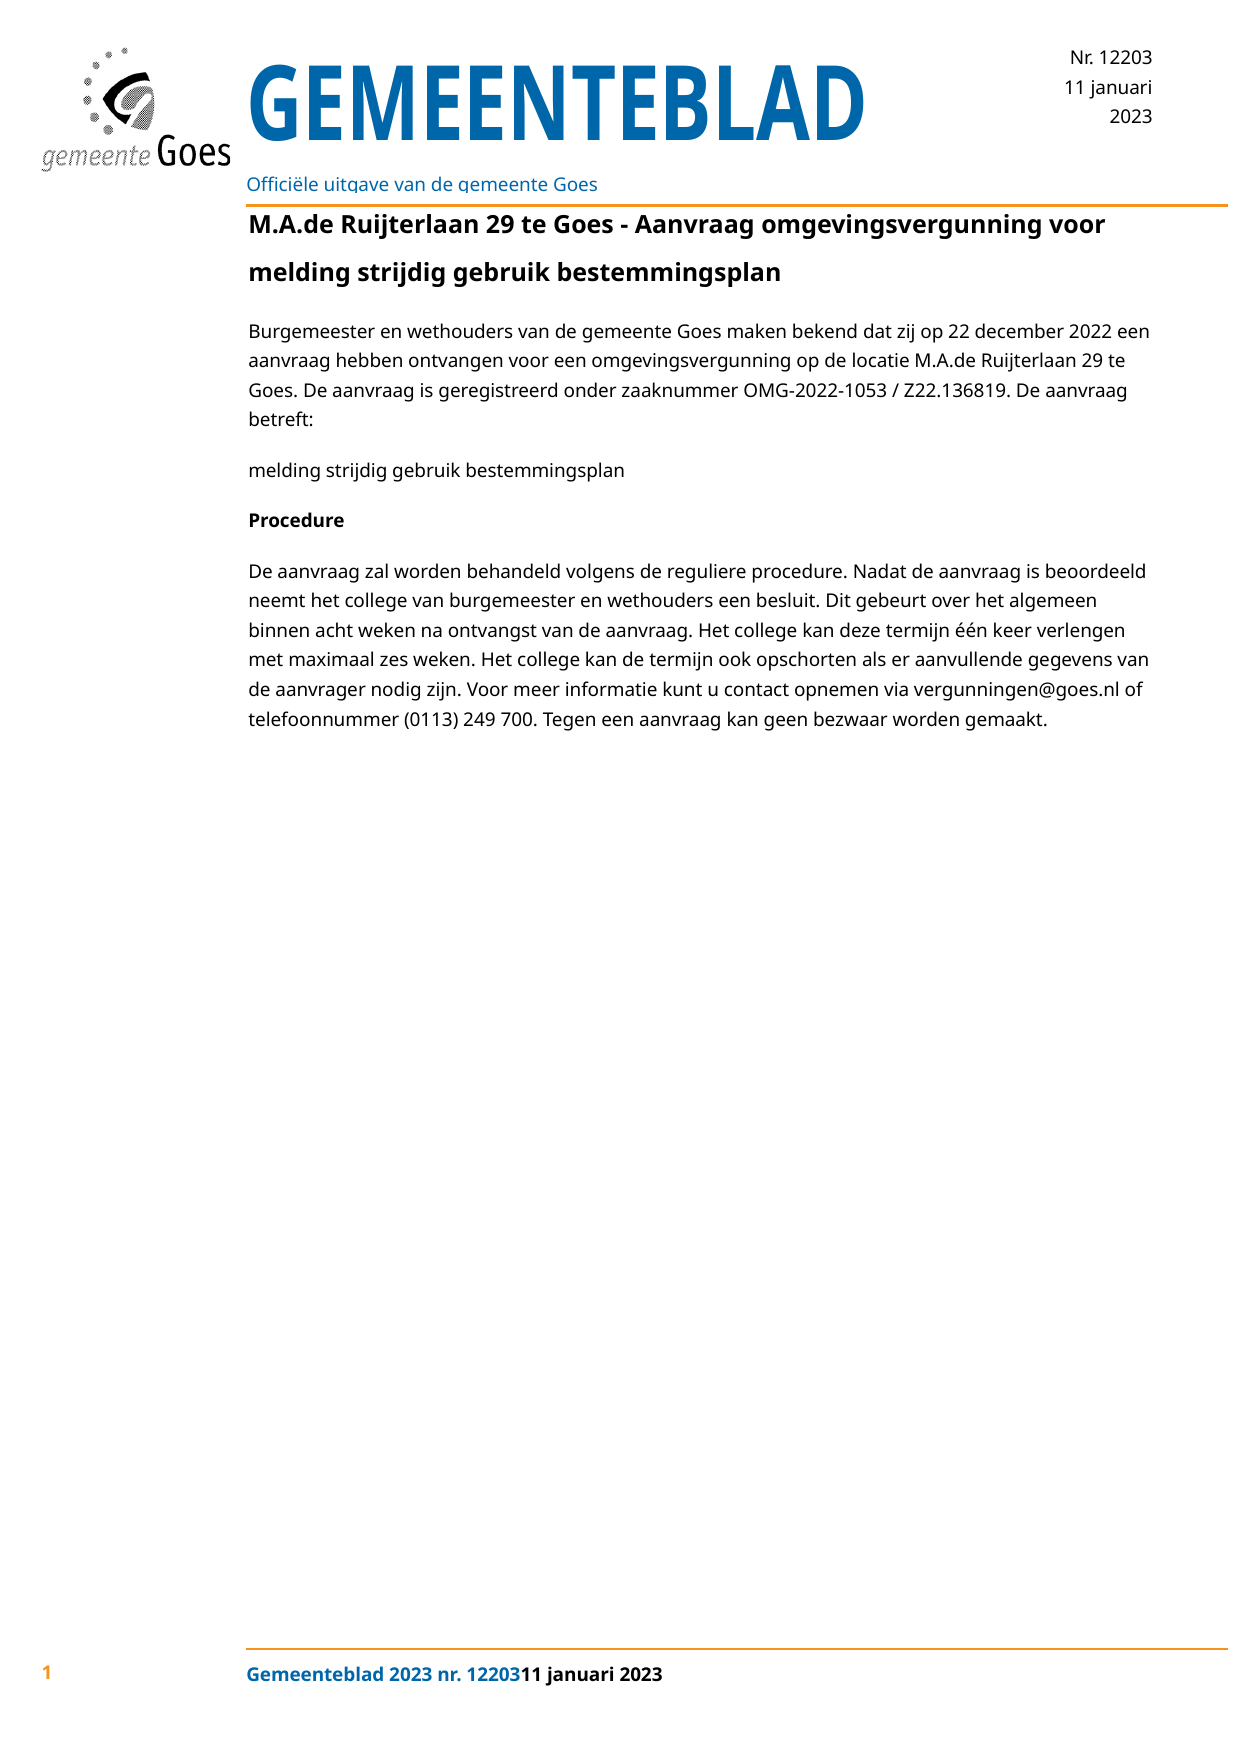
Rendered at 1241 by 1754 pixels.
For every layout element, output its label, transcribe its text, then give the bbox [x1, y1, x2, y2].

picture [41, 47, 231, 172]
text M.A.de Ruijterlaan 29 te Goes - Aanvraag omgevingsvergunning voor melding strijdig gebruik bestemmingsplan [248, 207, 1152, 288]
text Procedure [248, 507, 1152, 533]
text Burgemeester en wethouders van de gemeente Goes maken bekend dat zij op 22 december 2022 een aanvraag hebben ontvangen voor een omgevingsvergunning op de locatie M.A.de Ruijterlaan 29 te Goes. De aanvraag is geregistreerd onder zaaknummer OMG-2022-1053 / Z22.136819. De aanvraag betreft: [248, 318, 1152, 432]
text melding strijdig gebruik bestemmingsplan [248, 457, 1152, 483]
text De aanvraag zal worden behandeld volgens de reguliere procedure. Nadat de aanvraag is beoordeeld neemt het college van burgemeester en wethouders een besluit. Dit gebeurt over het algemeen binnen acht weken na ontvangst van de aanvraag. Het college kan deze termijn één keer verlengen met maximaal zes weken. Het college kan de termijn ook opschorten als er aanvullende gegevens van de aanvrager nodig zijn. Voor meer informatie kunt u contact opnemen via vergunningen@goes.nl of telefoonnummer (0113) 249 700. Tegen een aanvraag kan geen bezwaar worden gemaakt. [248, 558, 1152, 732]
